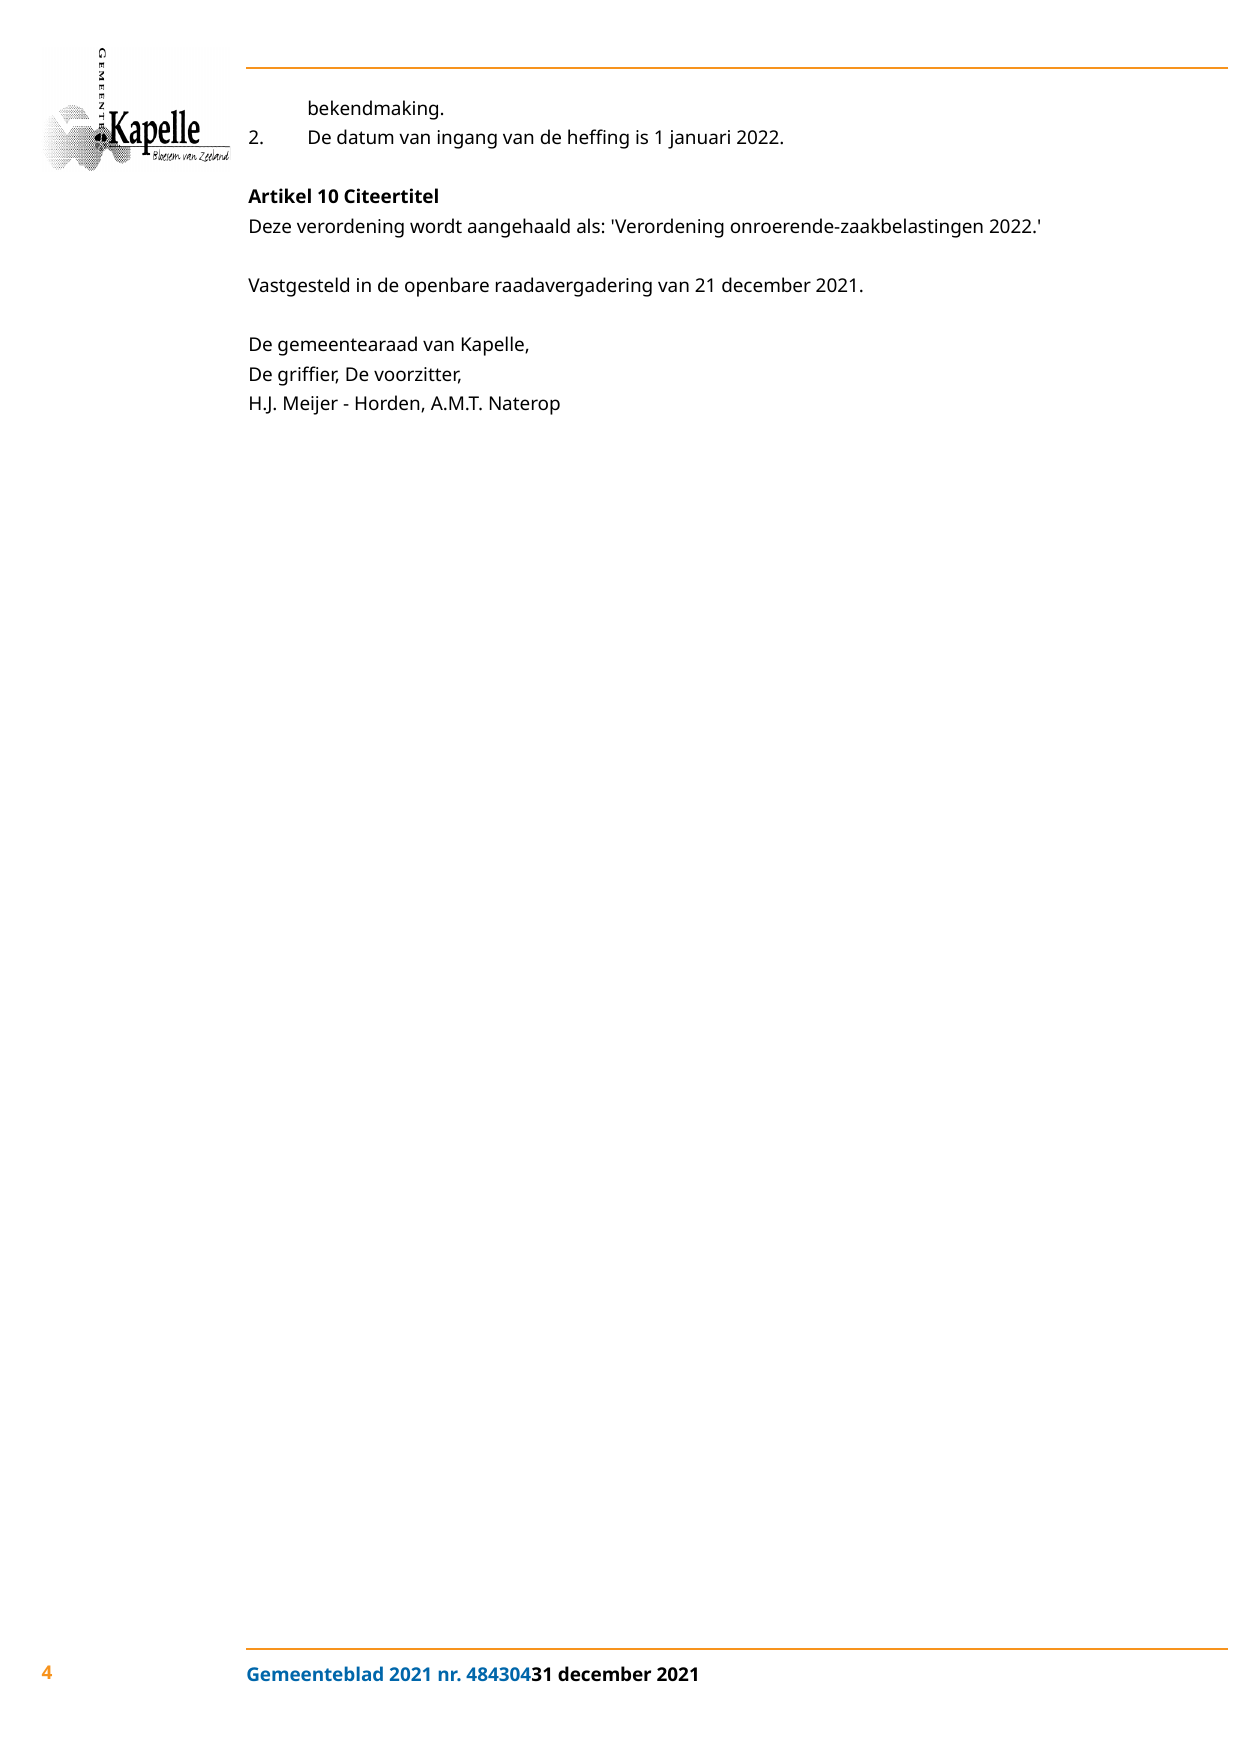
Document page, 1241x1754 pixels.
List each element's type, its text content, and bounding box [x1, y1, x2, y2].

text De griffier, De voorzitter, [248, 361, 1152, 387]
text Vastgesteld in de openbare raadavergadering van 21 december 2021. [248, 272, 1152, 298]
text De gemeentearaad van Kapelle, [248, 331, 1152, 357]
list bekendmaking. [248, 95, 1152, 121]
text Deze verordening wordt aangehaald als: 'Verordening onroerende-zaakbelastingen 2022.' [248, 213, 1152, 239]
text H.J. Meijer - Horden, A.M.T. Naterop [248, 391, 1152, 416]
picture [41, 47, 231, 172]
text Artikel 10 Citeertitel [248, 183, 1152, 209]
list De datum van ingang van de heffing is 1 januari 2022. [248, 124, 1152, 150]
